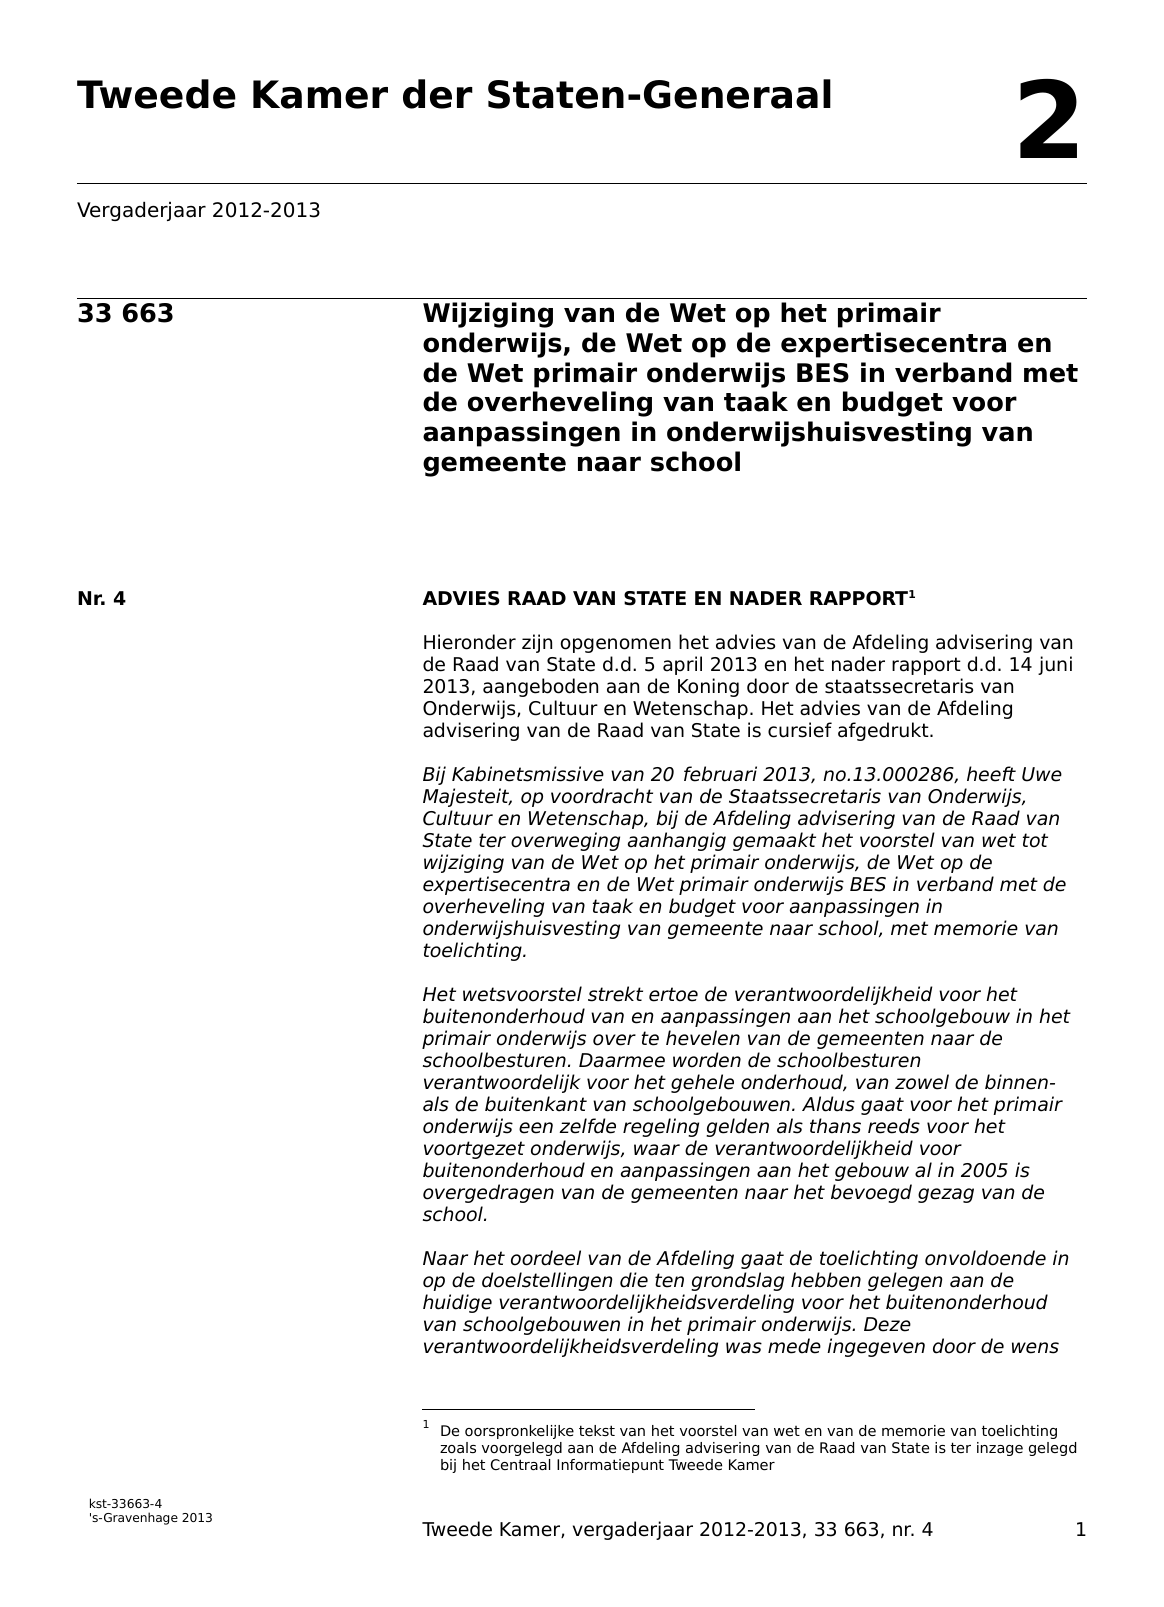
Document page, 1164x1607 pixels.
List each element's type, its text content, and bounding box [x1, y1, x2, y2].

text Hieronder zijn opgenomen het advies van de Afdeling advisering van de Raad van State d.d. 5 april 2013 en het nader rapport d.d. 14 juni 2013, aangeboden aan de Koning door de staatssecretaris van Onderwijs, Cultuur en Wetenschap. Het advies van de Afdeling advisering van de Raad van State is cursief afgedrukt. [422, 632, 1087, 742]
text De oorspronkelijke tekst van het voorstel van wet en van de memorie van toelichting zoals voorgelegd aan de Afdeling advisering van de Raad van State is ter inzage gelegd bij het Centraal Informatiepunt Tweede Kamer [422, 1418, 1087, 1474]
text Naar het oordeel van de Afdeling gaat de toelichting onvoldoende in op de doelstellingen die ten grondslag hebben gelegen aan de huidige verantwoordelijkheidsverdeling voor het buitenonderhoud van schoolgebouwen in het primair onderwijs. Deze verantwoordelijkheidsverdeling was mede ingegeven door de wens [422, 1248, 1087, 1358]
subtitle Nr. 4 ADVIES RAAD VAN STATE EN NADER RAPPORT [77, 588, 1087, 610]
text Bij Kabinetsmissive van 20 februari 2013, no.13.000286, heeft Uwe Majesteit, op voordracht van de Staatssecretaris van Onderwijs, Cultuur en Wetenschap, bij de Afdeling advisering van de Raad van State ter overweging aanhangig gemaakt het voorstel van wet tot wijziging van de Wet op het primair onderwijs, de Wet op de expertisecentra en de Wet primair onderwijs BES in verband met de overheveling van taak en budget voor aanpassingen in onderwijshuisvesting van gemeente naar school, met memorie van toelichting. [422, 764, 1087, 962]
text kst-33663-4 [88, 1497, 323, 1511]
table_header 2 [886, 59, 1087, 183]
text 's-Gravenhage 2013 [88, 1511, 323, 1525]
subtitle 33 663 Wijziging van de Wet op het primair onderwijs, de Wet op de expertisecentra en de Wet primair onderwijs BES in verband met de overheveling van taak en budget voor aanpassingen in onderwijshuisvesting van gemeente naar school [77, 299, 1087, 477]
table_cell Vergaderjaar 2012-2013 [77, 184, 1087, 298]
text Het wetsvoorstel strekt ertoe de verantwoordelijkheid voor het buitenonderhoud van en aanpassingen aan het schoolgebouw in het primair onderwijs over te hevelen van de gemeenten naar de schoolbesturen. Daarmee worden de schoolbesturen verantwoordelijk voor het gehele onderhoud, van zowel de binnen- als de buitenkant van schoolgebouwen. Aldus gaat voor het primair onderwijs een zelfde regeling gelden als thans reeds voor het voortgezet onderwijs, waar de verantwoordelijkheid voor buitenonderhoud en aanpassingen aan het gebouw al in 2005 is overgedragen van de gemeenten naar het bevoegd gezag van de school. [422, 984, 1087, 1226]
table_header Tweede Kamer der Staten-Generaal [77, 59, 886, 183]
